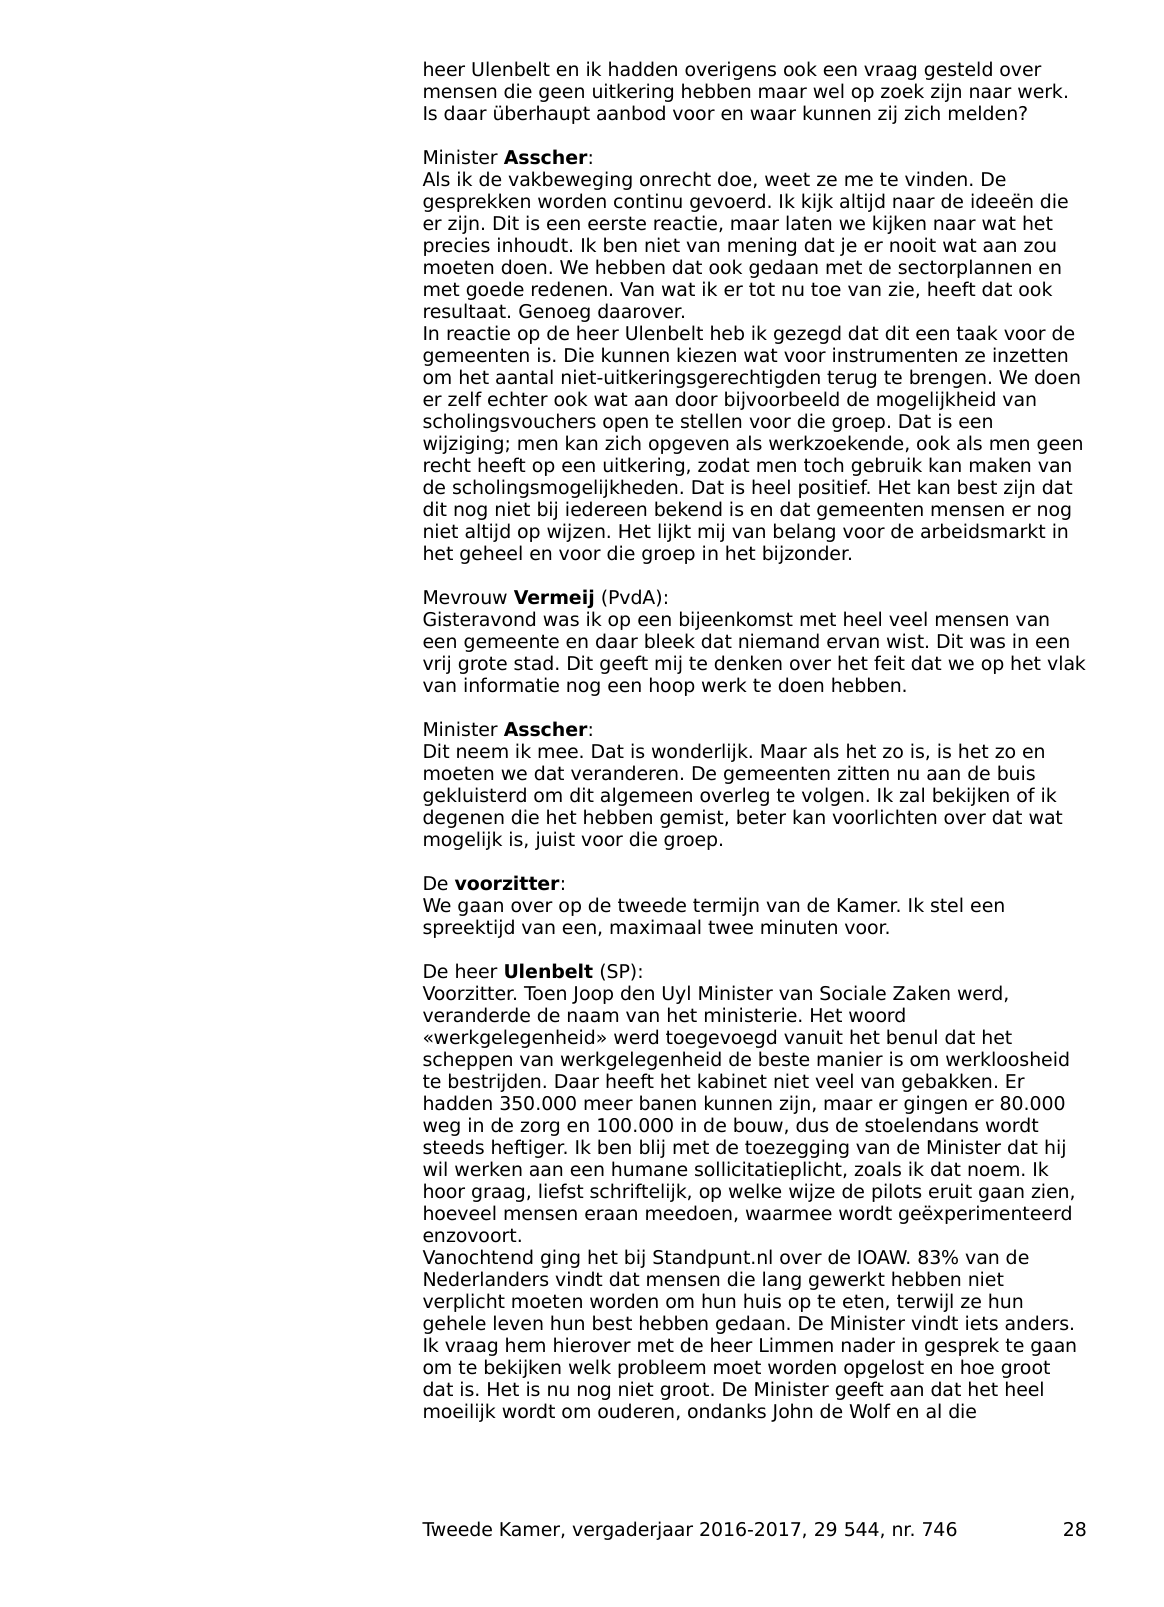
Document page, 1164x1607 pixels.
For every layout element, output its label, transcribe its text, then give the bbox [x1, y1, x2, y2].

text Vanochtend ging het bij Standpunt.nl over de IOAW. 83% van de Nederlanders vindt dat mensen die lang gewerkt hebben niet verplicht moeten worden om hun huis op te eten, terwijl ze hun gehele leven hun best hebben gedaan. De Minister vindt iets anders. Ik vraag hem hierover met de heer Limmen nader in gesprek te gaan om te bekijken welk probleem moet worden opgelost en hoe groot dat is. Het is nu nog niet groot. De Minister geeft aan dat het heel moeilijk wordt om ouderen, ondanks John de Wolf en al die [422, 1247, 1087, 1423]
text De heer Ulenbelt (SP): [422, 961, 1087, 983]
text heer Ulenbelt en ik hadden overigens ook een vraag gesteld over mensen die geen uitkering hebben maar wel op zoek zijn naar werk. Is daar überhaupt aanbod voor en waar kunnen zij zich melden? [422, 59, 1087, 125]
text Voorzitter. Toen Joop den Uyl Minister van Sociale Zaken werd, veranderde de naam van het ministerie. Het woord «werkgelegenheid» werd toegevoegd vanuit het benul dat het scheppen van werkgelegenheid de beste manier is om werkloosheid te bestrijden. Daar heeft het kabinet niet veel van gebakken. Er hadden 350.000 meer banen kunnen zijn, maar er gingen er 80.000 weg in de zorg en 100.000 in de bouw, dus de stoelendans wordt steeds heftiger. Ik ben blij met de toezegging van de Minister dat hij wil werken aan een humane sollicitatieplicht, zoals ik dat noem. Ik hoor graag, liefst schriftelijk, op welke wijze de pilots eruit gaan zien, hoeveel mensen eraan meedoen, waarmee wordt geëxperimenteerd enzovoort. [422, 983, 1087, 1247]
text Dit neem ik mee. Dat is wonderlijk. Maar als het zo is, is het zo en moeten we dat veranderen. De gemeenten zitten nu aan de buis gekluisterd om dit algemeen overleg te volgen. Ik zal bekijken of ik degenen die het hebben gemist, beter kan voorlichten over dat wat mogelijk is, juist voor die groep. [422, 741, 1087, 851]
text Mevrouw Vermeij (PvdA): [422, 587, 1087, 609]
text In reactie op de heer Ulenbelt heb ik gezegd dat dit een taak voor de gemeenten is. Die kunnen kiezen wat voor instrumenten ze inzetten om het aantal niet-uitkeringsgerechtigden terug te brengen. We doen er zelf echter ook wat aan door bijvoorbeeld de mogelijkheid van scholingsvouchers open te stellen voor die groep. Dat is een wijziging; men kan zich opgeven als werkzoekende, ook als men geen recht heeft op een uitkering, zodat men toch gebruik kan maken van de scholingsmogelijkheden. Dat is heel positief. Het kan best zijn dat dit nog niet bij iedereen bekend is en dat gemeenten mensen er nog niet altijd op wijzen. Het lijkt mij van belang voor de arbeidsmarkt in het geheel en voor die groep in het bijzonder. [422, 323, 1087, 565]
text We gaan over op de tweede termijn van de Kamer. Ik stel een spreektijd van een, maximaal twee minuten voor. [422, 895, 1087, 939]
text Minister Asscher: [422, 147, 1087, 169]
text Minister Asscher: [422, 719, 1087, 741]
text De voorzitter: [422, 873, 1087, 895]
text Als ik de vakbeweging onrecht doe, weet ze me te vinden. De gesprekken worden continu gevoerd. Ik kijk altijd naar de ideeën die er zijn. Dit is een eerste reactie, maar laten we kijken naar wat het precies inhoudt. Ik ben niet van mening dat je er nooit wat aan zou moeten doen. We hebben dat ook gedaan met de sectorplannen en met goede redenen. Van wat ik er tot nu toe van zie, heeft dat ook resultaat. Genoeg daarover. [422, 169, 1087, 323]
text Gisteravond was ik op een bijeenkomst met heel veel mensen van een gemeente en daar bleek dat niemand ervan wist. Dit was in een vrij grote stad. Dit geeft mij te denken over het feit dat we op het vlak van informatie nog een hoop werk te doen hebben. [422, 609, 1087, 697]
